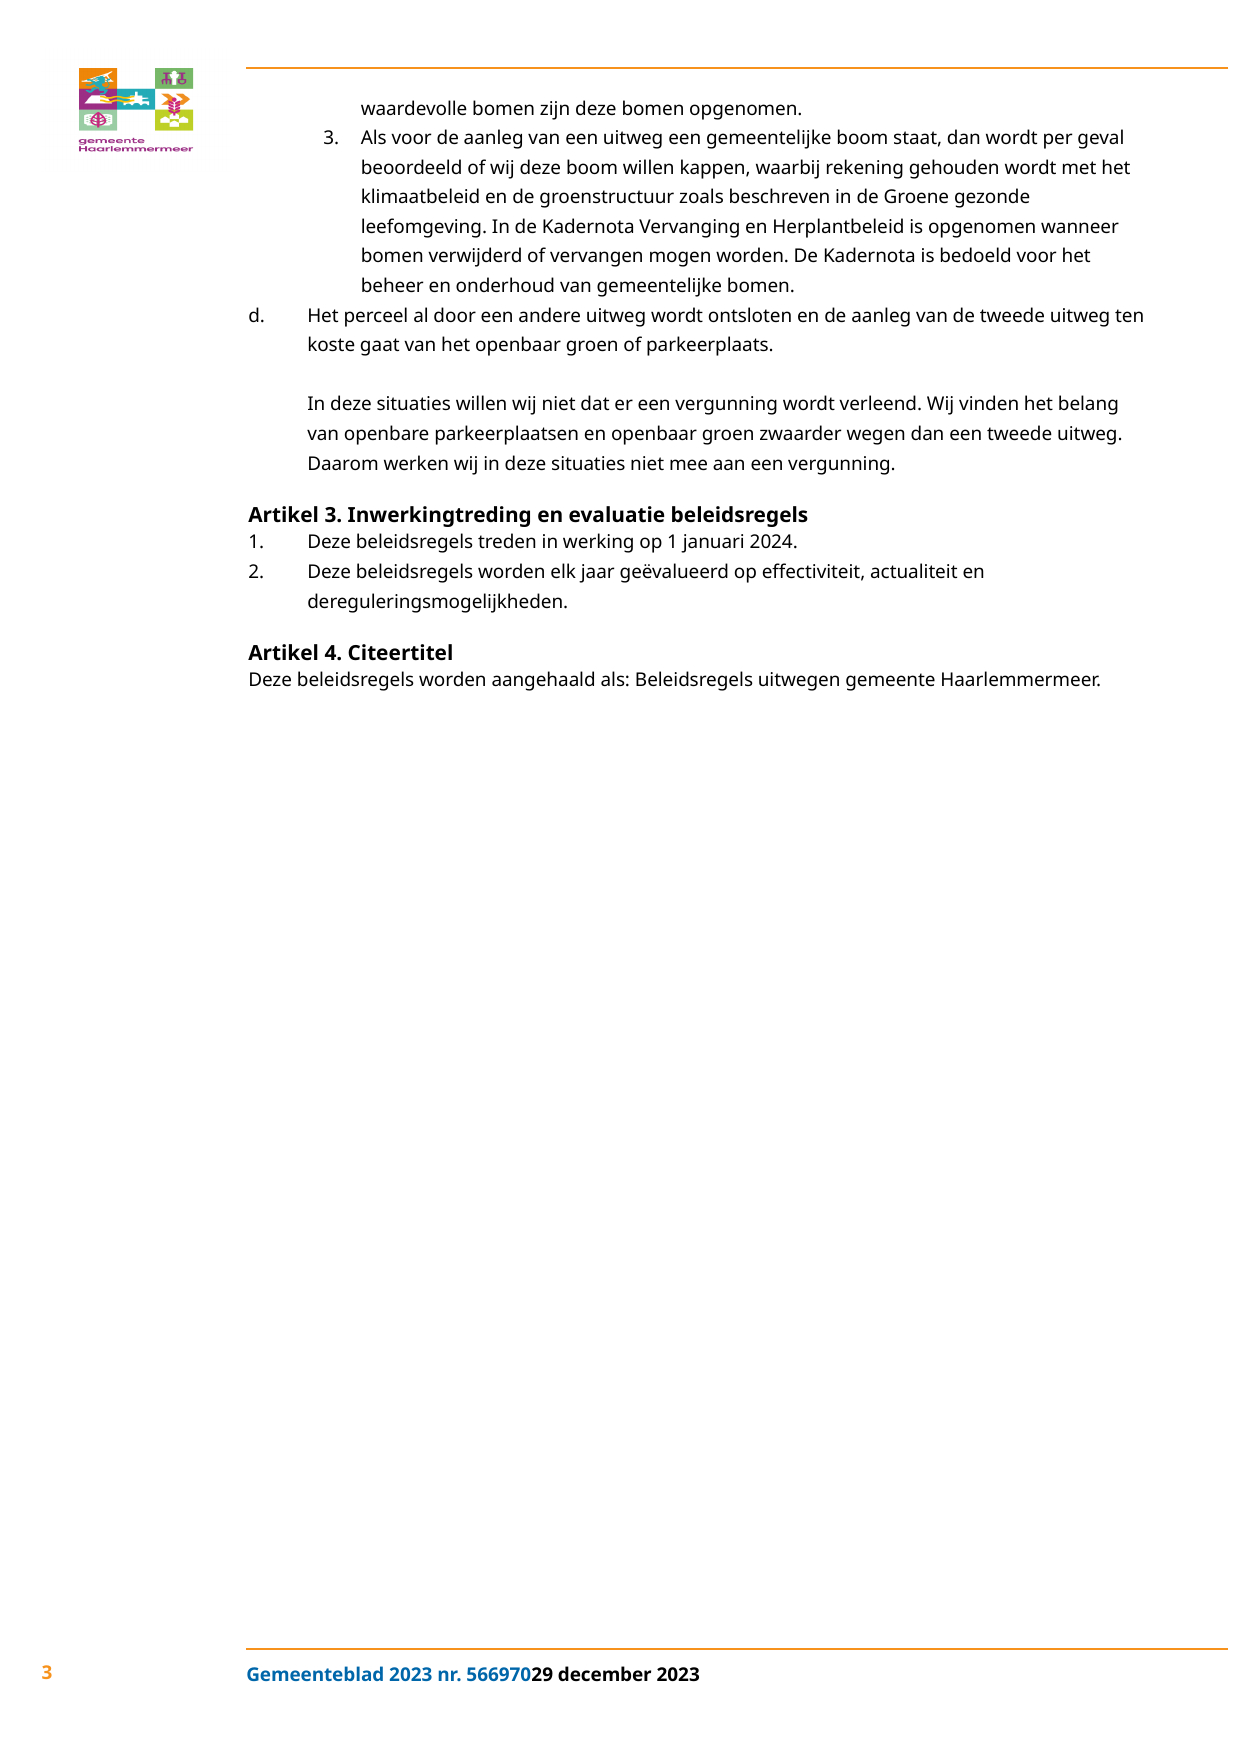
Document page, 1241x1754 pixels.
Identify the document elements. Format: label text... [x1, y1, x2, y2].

list Deze beleidsregels worden elk jaar geëvalueerd op effectiviteit, actualiteit en dereguleringsmogelijkheden. [248, 558, 1152, 613]
text Deze beleidsregels worden aangehaald als: Beleidsregels uitwegen gemeente Haarlemmermeer. [248, 667, 1152, 692]
text Artikel 3. Inwerkingtreding en evaluatie beleidsregels [248, 500, 1152, 529]
picture [41, 47, 231, 172]
list waardevolle bomen zijn deze bomen opgenomen. [323, 95, 1152, 121]
list Het perceel al door een andere uitweg wordt ontsloten en de aanleg van de tweede uitweg ten koste gaat van het openbaar groen of parkeerplaats. [248, 302, 1152, 357]
text Artikel 4. Citeertitel [248, 638, 1152, 667]
list Als voor de aanleg van een uitweg een gemeentelijke boom staat, dan wordt per geval beoordeeld of wij deze boom willen kappen, waarbij rekening gehouden wordt met het klimaatbeleid en de groenstructuur zoals beschreven in de Groene gezonde leefomgeving. In de Kadernota Vervanging en Herplantbeleid is opgenomen wanneer bomen verwijderd of vervangen mogen worden. De Kadernota is bedoeld voor het beheer en onderhoud van gemeentelijke bomen. [323, 124, 1152, 298]
list In deze situaties willen wij niet dat er een vergunning wordt verleend. Wij vinden het belang van openbare parkeerplaatsen en openbaar groen zwaarder wegen dan een tweede uitweg. Daarom werken wij in deze situaties niet mee aan een vergunning. [248, 391, 1152, 476]
list Deze beleidsregels treden in werking op 1 januari 2024. [248, 529, 1152, 554]
